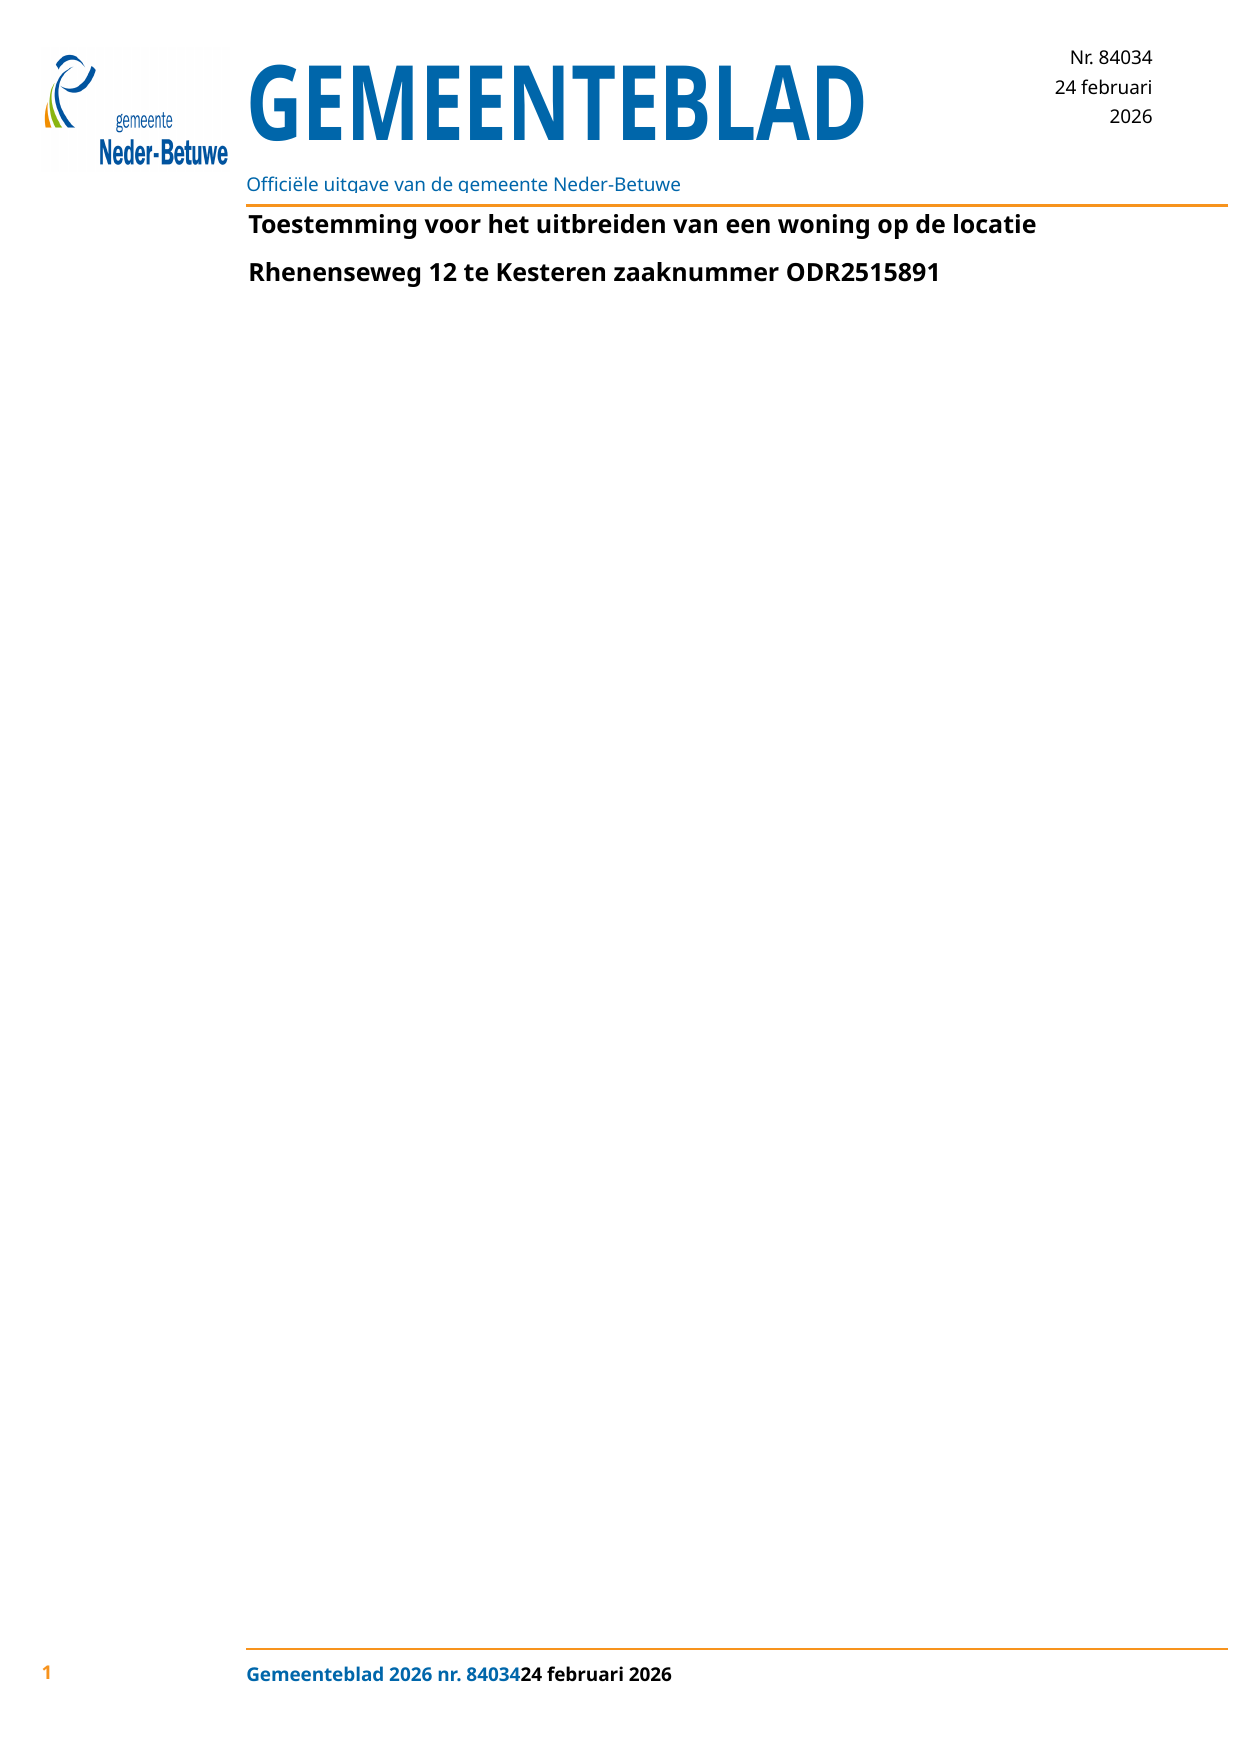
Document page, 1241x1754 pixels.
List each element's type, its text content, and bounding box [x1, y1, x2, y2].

picture [41, 47, 231, 172]
text Toestemming voor het uitbreiden van een woning op de locatie Rhenenseweg 12 te Kesteren zaaknummer ODR2515891 [248, 207, 1152, 288]
